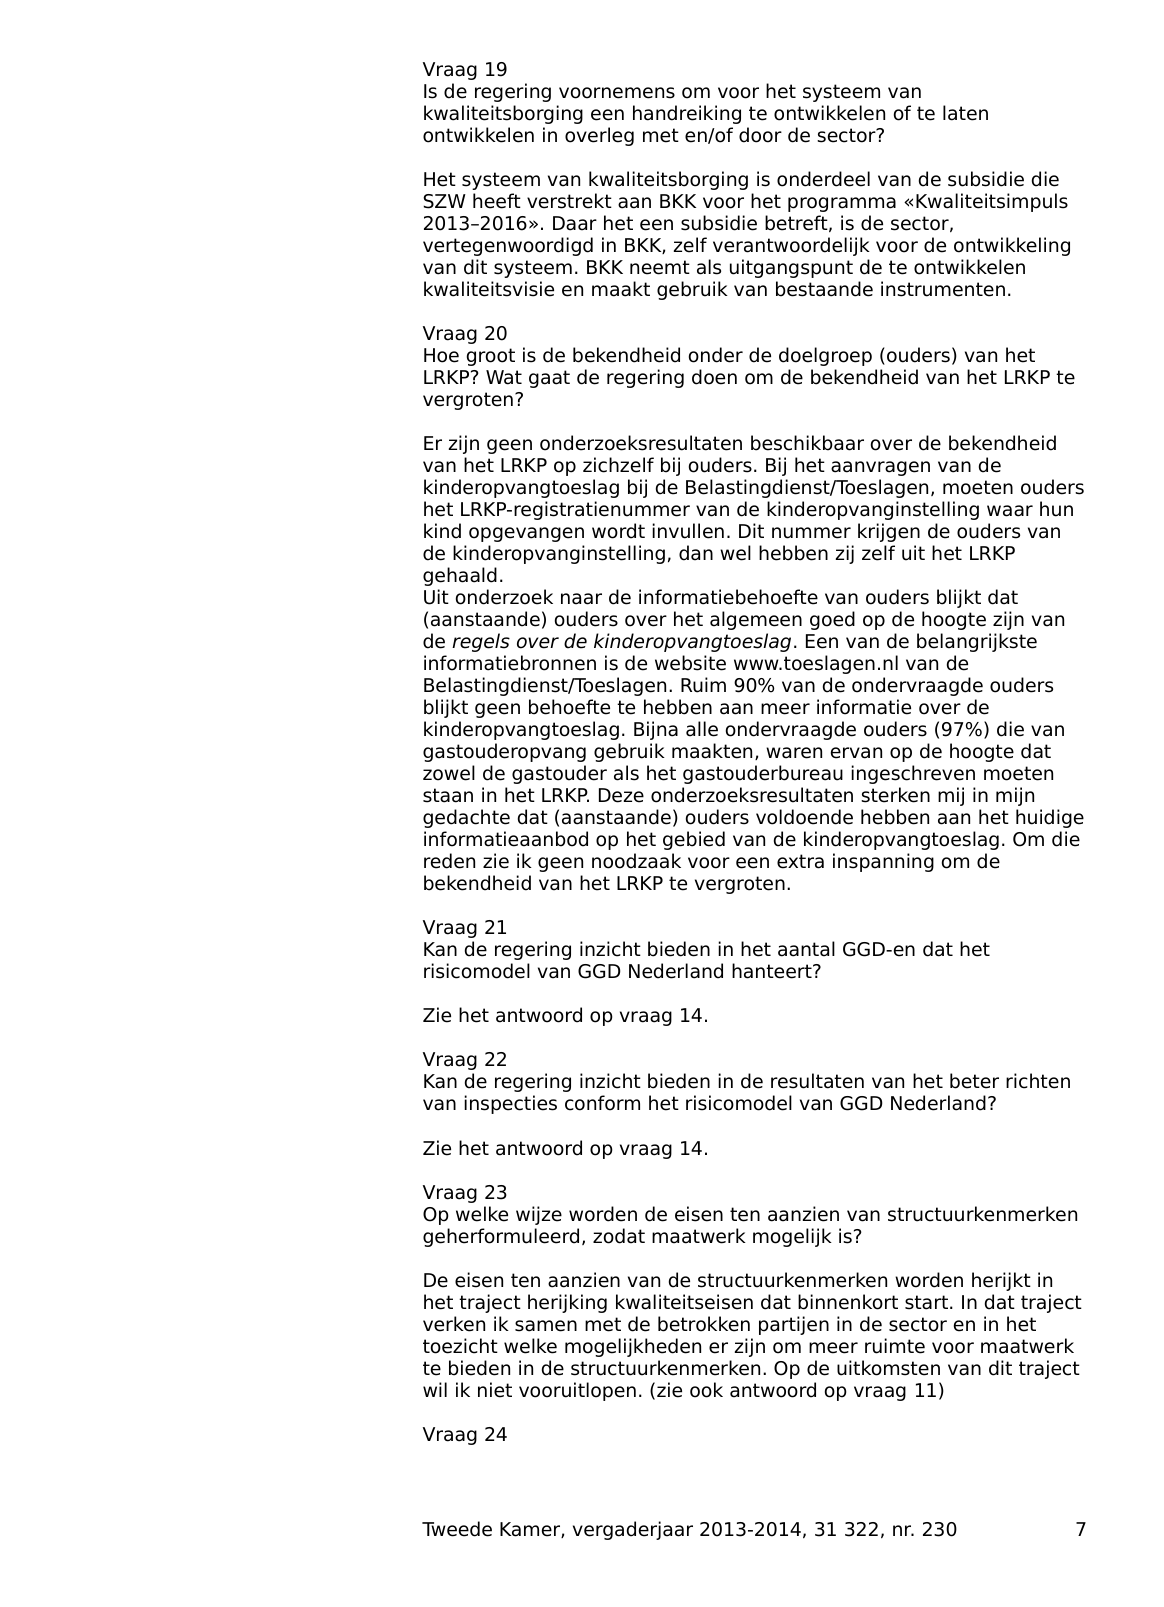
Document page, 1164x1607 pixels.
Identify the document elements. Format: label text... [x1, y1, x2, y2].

text Op welke wijze worden de eisen ten aanzien van structuurkenmerken geherformuleerd, zodat maatwerk mogelijk is? [422, 1204, 1087, 1248]
text Kan de regering inzicht bieden in het aantal GGD-en dat het risicomodel van GGD Nederland hanteert? [422, 939, 1087, 983]
text Vraag 22 [422, 1049, 1087, 1071]
text Uit onderzoek naar de informatiebehoefte van ouders blijkt dat (aanstaande) ouders over het algemeen goed op de hoogte zijn van de regels over de kinderopvangtoeslag. Een van de belangrijkste informatiebronnen is de website www.toeslagen.nl van de Belastingdienst/Toeslagen. Ruim 90% van de ondervraagde ouders blijkt geen behoefte te hebben aan meer informatie over de kinderopvangtoeslag. Bijna alle ondervraagde ouders (97%) die van gastouderopvang gebruik maakten, waren ervan op de hoogte dat zowel de gastouder als het gastouderbureau ingeschreven moeten staan in het LRKP. Deze onderzoeksresultaten sterken mij in mijn gedachte dat (aanstaande) ouders voldoende hebben aan het huidige informatieaanbod op het gebied van de kinderopvangtoeslag. Om die reden zie ik geen noodzaak voor een extra inspanning om de bekendheid van het LRKP te vergroten. [422, 587, 1087, 895]
text Zie het antwoord op vraag 14. [422, 1137, 1087, 1159]
text Er zijn geen onderzoeksresultaten beschikbaar over de bekendheid van het LRKP op zichzelf bij ouders. Bij het aanvragen van de kinderopvangtoeslag bij de Belastingdienst/Toeslagen, moeten ouders het LRKP-registratienummer van de kinderopvanginstelling waar hun kind opgevangen wordt invullen. Dit nummer krijgen de ouders van de kinderopvanginstelling, dan wel hebben zij zelf uit het LRKP gehaald. [422, 433, 1087, 587]
text Kan de regering inzicht bieden in de resultaten van het beter richten van inspecties conform het risicomodel van GGD Nederland? [422, 1071, 1087, 1115]
text Zie het antwoord op vraag 14. [422, 1005, 1087, 1027]
text Hoe groot is de bekendheid onder de doelgroep (ouders) van het LRKP? Wat gaat de regering doen om de bekendheid van het LRKP te vergroten? [422, 345, 1087, 411]
text Is de regering voornemens om voor het systeem van kwaliteitsborging een handreiking te ontwikkelen of te laten ontwikkelen in overleg met en/of door de sector? [422, 81, 1087, 147]
text Vraag 21 [422, 917, 1087, 939]
text Vraag 23 [422, 1182, 1087, 1204]
text Het systeem van kwaliteitsborging is onderdeel van de subsidie die SZW heeft verstrekt aan BKK voor het programma «Kwaliteitsimpuls 2013–2016». Daar het een subsidie betreft, is de sector, vertegenwoordigd in BKK, zelf verantwoordelijk voor de ontwikkeling van dit systeem. BKK neemt als uitgangspunt de te ontwikkelen kwaliteitsvisie en maakt gebruik van bestaande instrumenten. [422, 169, 1087, 301]
text Vraag 24 [422, 1424, 1087, 1446]
text De eisen ten aanzien van de structuurkenmerken worden herijkt in het traject herijking kwaliteitseisen dat binnenkort start. In dat traject verken ik samen met de betrokken partijen in de sector en in het toezicht welke mogelijkheden er zijn om meer ruimte voor maatwerk te bieden in de structuurkenmerken. Op de uitkomsten van dit traject wil ik niet vooruitlopen. (zie ook antwoord op vraag 11) [422, 1270, 1087, 1402]
text Vraag 20 [422, 323, 1087, 345]
text Vraag 19 [422, 59, 1087, 81]
